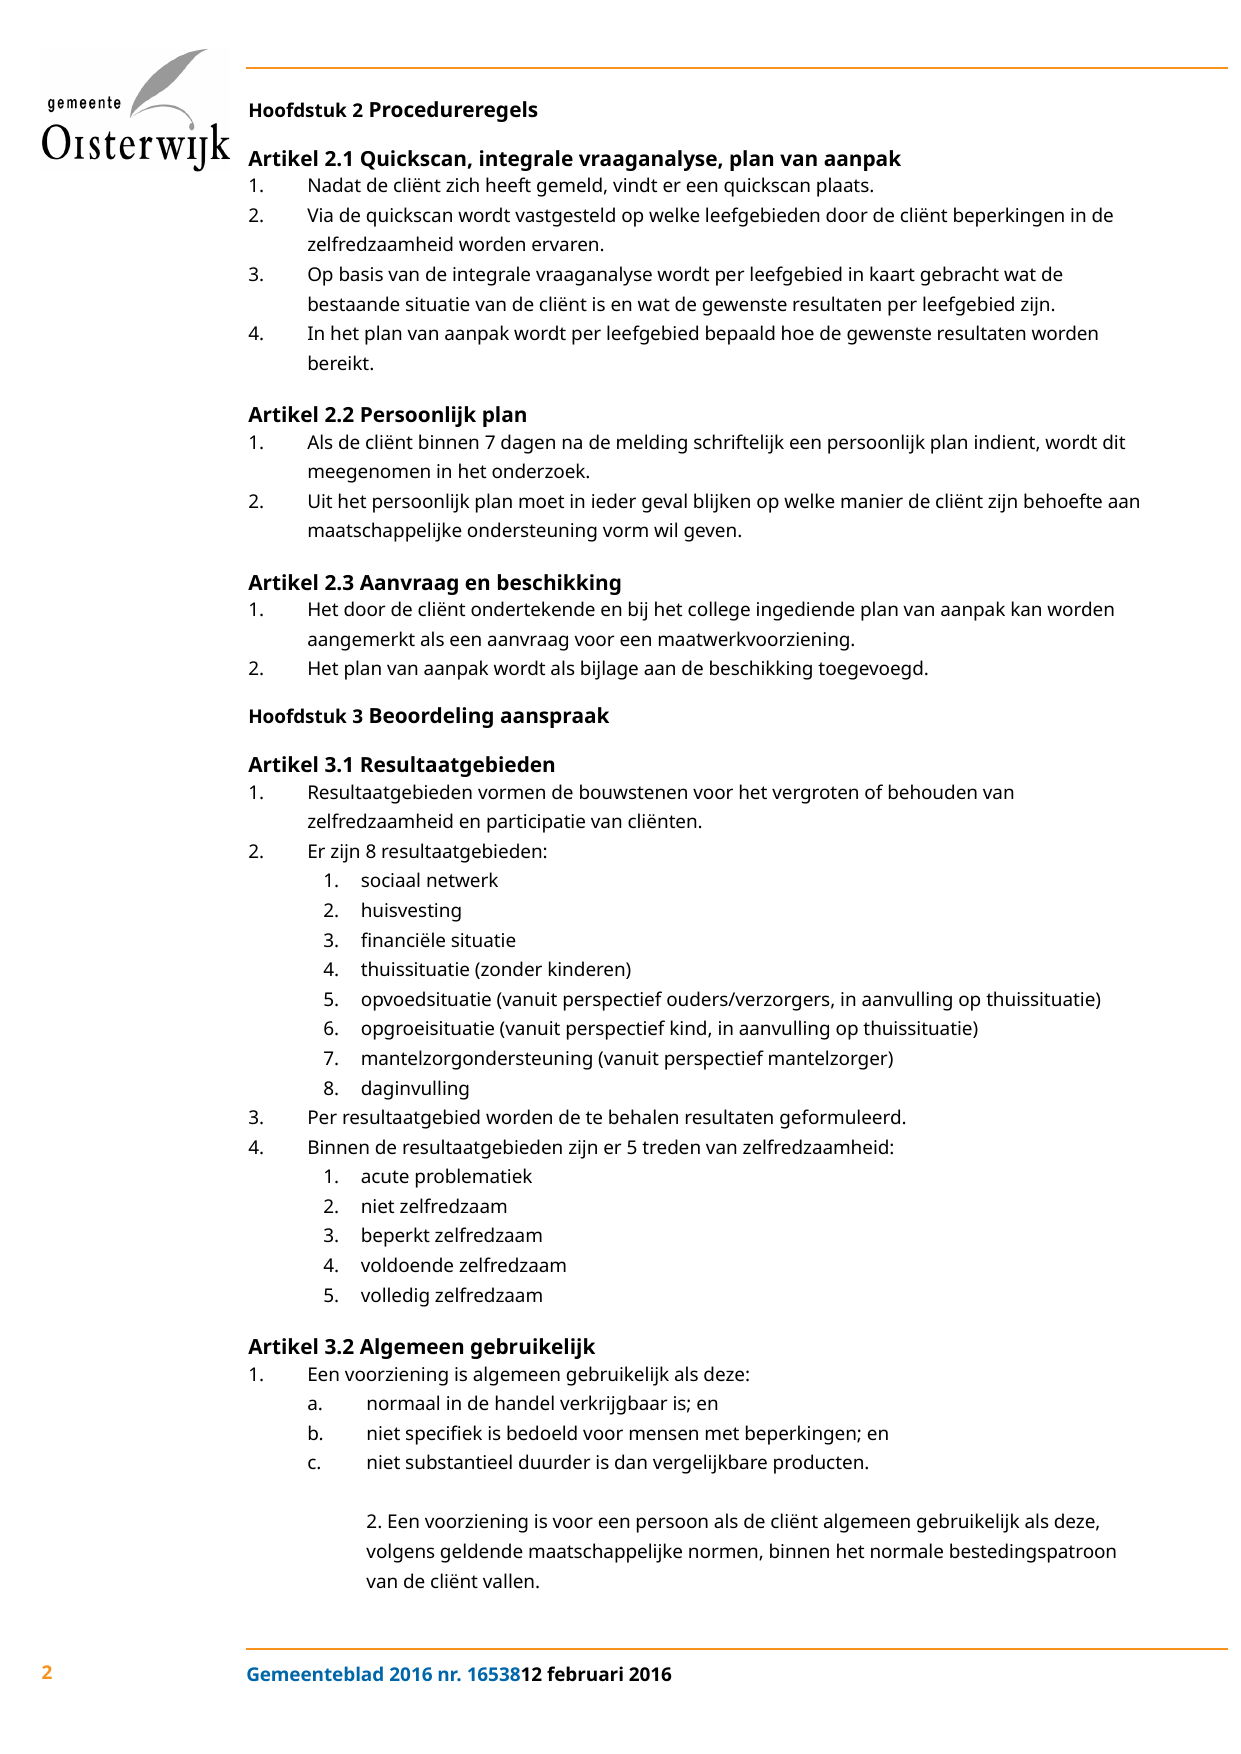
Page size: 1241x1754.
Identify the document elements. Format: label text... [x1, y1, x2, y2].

text Artikel 2.3 Aanvraag en beschikking [248, 568, 1152, 596]
list thuissituatie (zonder kinderen) [323, 956, 1152, 982]
list niet specifiek is bedoeld voor mensen met beperkingen; en [307, 1420, 1152, 1446]
list Per resultaatgebied worden de te behalen resultaten geformuleerd. [248, 1104, 1152, 1130]
list Er zijn 8 resultaatgebieden: [248, 838, 1152, 864]
picture [41, 47, 231, 172]
list niet substantieel duurder is dan vergelijkbare producten. [307, 1449, 1152, 1475]
list In het plan van aanpak wordt per leefgebied bepaald hoe de gewenste resultaten worden bereikt. [248, 320, 1152, 376]
list normaal in de handel verkrijgbaar is; en [307, 1390, 1152, 1416]
list Resultaatgebieden vormen de bouwstenen voor het vergroten of behouden van zelfredzaamheid en participatie van cliënten. [248, 779, 1152, 834]
list Op basis van de integrale vraaganalyse wordt per leefgebied in kaart gebracht wat de bestaande situatie van de cliënt is en wat de gewenste resultaten per leefgebied zijn. [248, 261, 1152, 317]
text Hoofdstuk 2 Procedureregels [248, 95, 1152, 123]
list voldoende zelfredzaam [323, 1252, 1152, 1278]
list volledig zelfredzaam [323, 1282, 1152, 1308]
list beperkt zelfredzaam [323, 1223, 1152, 1248]
list sociaal netwerk [323, 868, 1152, 893]
text Hoofdstuk 3 Beoordeling aanspraak [248, 701, 1152, 730]
list Als de cliënt binnen 7 dagen na de melding schriftelijk een persoonlijk plan indient, wordt dit meegenomen in het onderzoek. [248, 429, 1152, 484]
list Via de quickscan wordt vastgesteld op welke leefgebieden door de cliënt beperkingen in de zelfredzaamheid worden ervaren. [248, 202, 1152, 257]
list Nadat de cliënt zich heeft gemeld, vindt er een quickscan plaats. [248, 172, 1152, 198]
text Artikel 3.1 Resultaatgebieden [248, 751, 1152, 779]
list Uit het persoonlijk plan moet in ieder geval blijken op welke manier de cliënt zijn behoefte aan maatschappelijke ondersteuning vorm wil geven. [248, 488, 1152, 543]
list niet zelfredzaam [323, 1193, 1152, 1219]
list Het plan van aanpak wordt als bijlage aan de beschikking toegevoegd. [248, 656, 1152, 681]
list Binnen de resultaatgebieden zijn er 5 treden van zelfredzaamheid: [248, 1134, 1152, 1160]
text Artikel 2.2 Persoonlijk plan [248, 400, 1152, 429]
list opgroeisituatie (vanuit perspectief kind, in aanvulling op thuissituatie) [323, 1016, 1152, 1041]
list Een voorziening is algemeen gebruikelijk als deze: [248, 1361, 1152, 1386]
text Artikel 3.2 Algemeen gebruikelijk [248, 1332, 1152, 1361]
text Artikel 2.1 Quickscan, integrale vraaganalyse, plan van aanpak [248, 144, 1152, 172]
list huisvesting [323, 897, 1152, 923]
list Het door de cliënt ondertekende en bij het college ingediende plan van aanpak kan worden aangemerkt als een aanvraag voor een maatwerkvoorziening. [248, 596, 1152, 652]
list financiële situatie [323, 927, 1152, 953]
list 2. Een voorziening is voor een persoon als de cliënt algemeen gebruikelijk als deze, volgens geldende maatschappelijke normen, binnen het normale bestedingspatroon van de cliënt vallen. [307, 1509, 1152, 1593]
list mantelzorgondersteuning (vanuit perspectief mantelzorger) [323, 1045, 1152, 1071]
list daginvulling [323, 1075, 1152, 1101]
list opvoedsituatie (vanuit perspectief ouders/verzorgers, in aanvulling op thuissituatie) [323, 986, 1152, 1012]
list acute problematiek [323, 1163, 1152, 1189]
